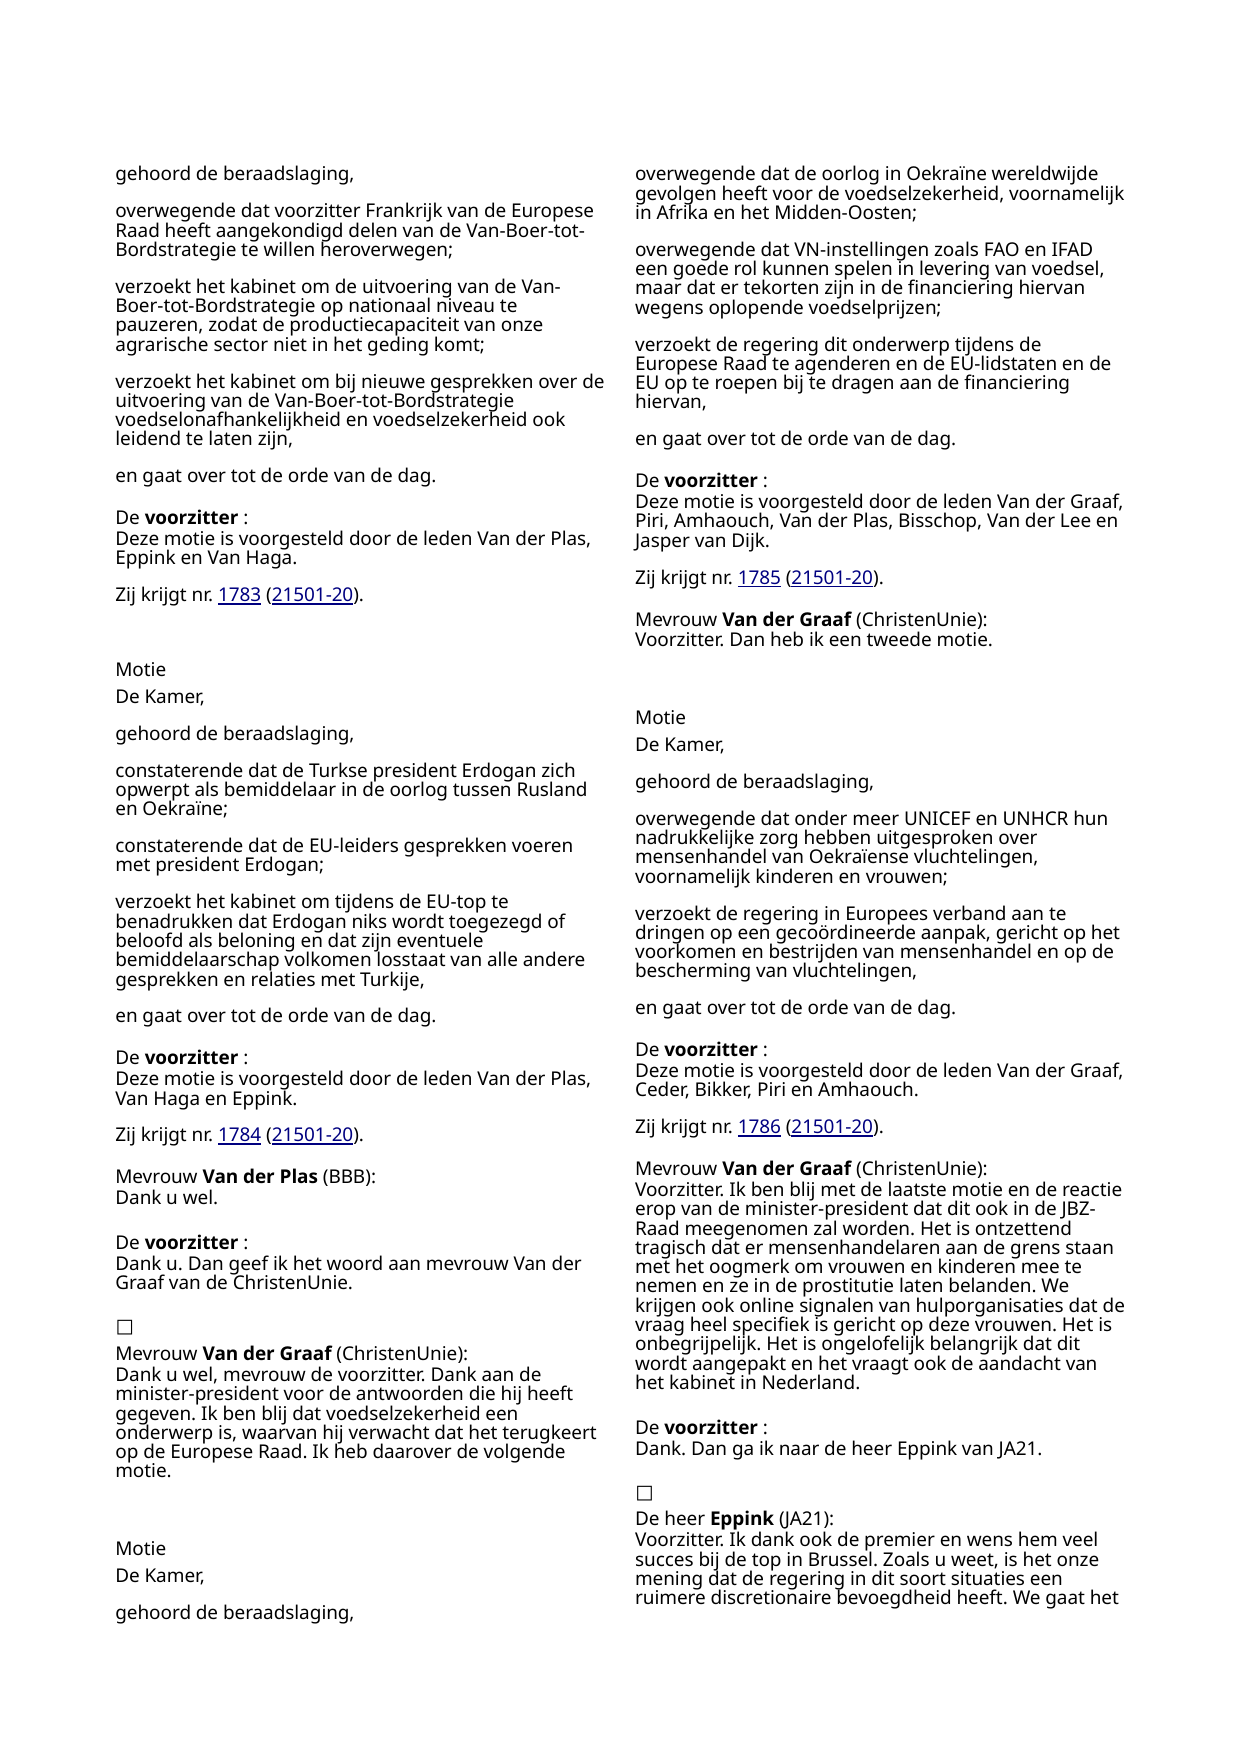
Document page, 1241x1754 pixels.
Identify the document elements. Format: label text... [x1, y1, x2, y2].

text Dank. Dan ga ik naar de heer Eppink van JA21. [635, 1440, 1125, 1459]
text en gaat over tot de orde van de dag. [115, 1007, 605, 1027]
text overwegende dat de oorlog in Oekraïne wereldwijde gevolgen heeft voor de voedselzekerheid, voornamelijk in Afrika en het Midden-Oosten; [635, 165, 1125, 223]
text Voorzitter. Ik dank ook de premier en wens hem veel succes bij de top in Brussel. Zoals u weet, is het onze mening dat de regering in dit soort situaties een ruimere discretionaire bevoegdheid heeft. We gaat het [635, 1531, 1125, 1608]
text gehoord de beraadslaging, [115, 725, 605, 744]
text De voorzitter : [115, 1044, 605, 1070]
text Voorzitter. Ik ben blij met de laatste motie en de reactie erop van de minister-president dat dit ook in de JBZ-Raad meegenomen zal worden. Het is ontzettend tragisch dat er mensenhandelaren aan de grens staan met het oogmerk om vrouwen en kinderen mee te nemen en ze in de prostitutie laten belanden. We krijgen ook online signalen van hulporganisaties dat de vraag heel specifiek is gericht op deze vrouwen. Het is onbegrijpelijk. Het is ongelofelijk belangrijk dat dit wordt aangepakt en het vraagt ook de aandacht van het kabinet in Nederland. [635, 1181, 1125, 1393]
text Motie [635, 704, 1125, 730]
text ⬜ [635, 1480, 1125, 1506]
text gehoord de beraadslaging, [115, 1604, 605, 1623]
text Mevrouw Van der Graaf (ChristenUnie): [115, 1340, 605, 1366]
text Mevrouw Van der Graaf (ChristenUnie): [635, 606, 1125, 631]
text verzoekt de regering in Europees verband aan te dringen op een gecoördineerde aanpak, gericht op het voorkomen en bestrijden van mensenhandel en op de bescherming van vluchtelingen, [635, 904, 1125, 982]
text Zij krijgt nr. 1786 (21501-20). [635, 1118, 1125, 1138]
text verzoekt het kabinet om tijdens de EU-top te benadrukken dat Erdogan niks wordt toegezegd of beloofd als beloning en dat zijn eventuele bemiddelaarschap volkomen losstaat van alle andere gesprekken en relaties met Turkije, [115, 893, 605, 990]
text verzoekt de regering dit onderwerp tijdens de Europese Raad te agenderen en de EU-lidstaten en de EU op te roepen bij te dragen aan de financiering hiervan, [635, 336, 1125, 413]
text verzoekt het kabinet om bij nieuwe gesprekken over de uitvoering van de Van-Boer-tot-Bordstrategie voedselonafhankelijkheid en voedselzekerheid ook leidend te laten zijn, [115, 373, 605, 450]
text De voorzitter : [635, 467, 1125, 493]
text constaterende dat de Turkse president Erdogan zich opwerpt als bemiddelaar in de oorlog tussen Rusland en Oekraïne; [115, 762, 605, 819]
text Mevrouw Van der Graaf (ChristenUnie): [635, 1155, 1125, 1181]
text De Kamer, [115, 1567, 605, 1586]
text Voorzitter. Dan heb ik een tweede motie. [635, 631, 1125, 651]
text constaterende dat de EU-leiders gesprekken voeren met president Erdogan; [115, 837, 605, 876]
text verzoekt het kabinet om de uitvoering van de Van-Boer-tot-Bordstrategie op nationaal niveau te pauzeren, zodat de productiecapaciteit van onze agrarische sector niet in het geding komt; [115, 278, 605, 355]
text De voorzitter : [115, 504, 605, 530]
text Deze motie is voorgesteld door de leden Van der Graaf, Piri, Amhaouch, Van der Plas, Bisschop, Van der Lee en Jasper van Dijk. [635, 493, 1125, 551]
text Dank u. Dan geef ik het woord aan mevrouw Van der Graaf van de ChristenUnie. [115, 1255, 605, 1294]
text De voorzitter : [635, 1036, 1125, 1062]
text overwegende dat VN-instellingen zoals FAO en IFAD een goede rol kunnen spelen in levering van voedsel, maar dat er tekorten zijn in de financiering hiervan wegens oplopende voedselprijzen; [635, 241, 1125, 318]
text en gaat over tot de orde van de dag. [635, 430, 1125, 450]
text Motie [115, 656, 605, 682]
text Dank u wel, mevrouw de voorzitter. Dank aan de minister-president voor de antwoorden die hij heeft gegeven. Ik ben blij dat voedselzekerheid een onderwerp is, waarvan hij verwacht dat het terugkeert op de Europese Raad. Ik heb daarover de volgende motie. [115, 1366, 605, 1482]
text gehoord de beraadslaging, [635, 773, 1125, 792]
text De voorzitter : [635, 1414, 1125, 1440]
text Motie [115, 1535, 605, 1561]
text overwegende dat onder meer UNICEF en UNHCR hun nadrukkelijke zorg hebben uitgesproken over mensenhandel van Oekraïense vluchtelingen, voornamelijk kinderen en vrouwen; [635, 810, 1125, 887]
text Deze motie is voorgesteld door de leden Van der Plas, Eppink en Van Haga. [115, 530, 605, 569]
text Deze motie is voorgesteld door de leden Van der Graaf, Ceder, Bikker, Piri en Amhaouch. [635, 1062, 1125, 1101]
text en gaat over tot de orde van de dag. [635, 999, 1125, 1019]
text Mevrouw Van der Plas (BBB): [115, 1163, 605, 1189]
text Zij krijgt nr. 1783 (21501-20). [115, 586, 605, 606]
text Deze motie is voorgesteld door de leden Van der Plas, Van Haga en Eppink. [115, 1070, 605, 1109]
text De voorzitter : [115, 1229, 605, 1255]
text Zij krijgt nr. 1784 (21501-20). [115, 1126, 605, 1146]
text gehoord de beraadslaging, [115, 165, 605, 184]
text overwegende dat voorzitter Frankrijk van de Europese Raad heeft aangekondigd delen van de Van-Boer-tot-Bordstrategie te willen heroverwegen; [115, 202, 605, 260]
text De heer Eppink (JA21): [635, 1506, 1125, 1531]
text en gaat over tot de orde van de dag. [115, 467, 605, 487]
text De Kamer, [635, 736, 1125, 755]
text Zij krijgt nr. 1785 (21501-20). [635, 569, 1125, 588]
text Dank u wel. [115, 1189, 605, 1208]
text De Kamer, [115, 688, 605, 707]
text ⬜ [115, 1314, 605, 1340]
